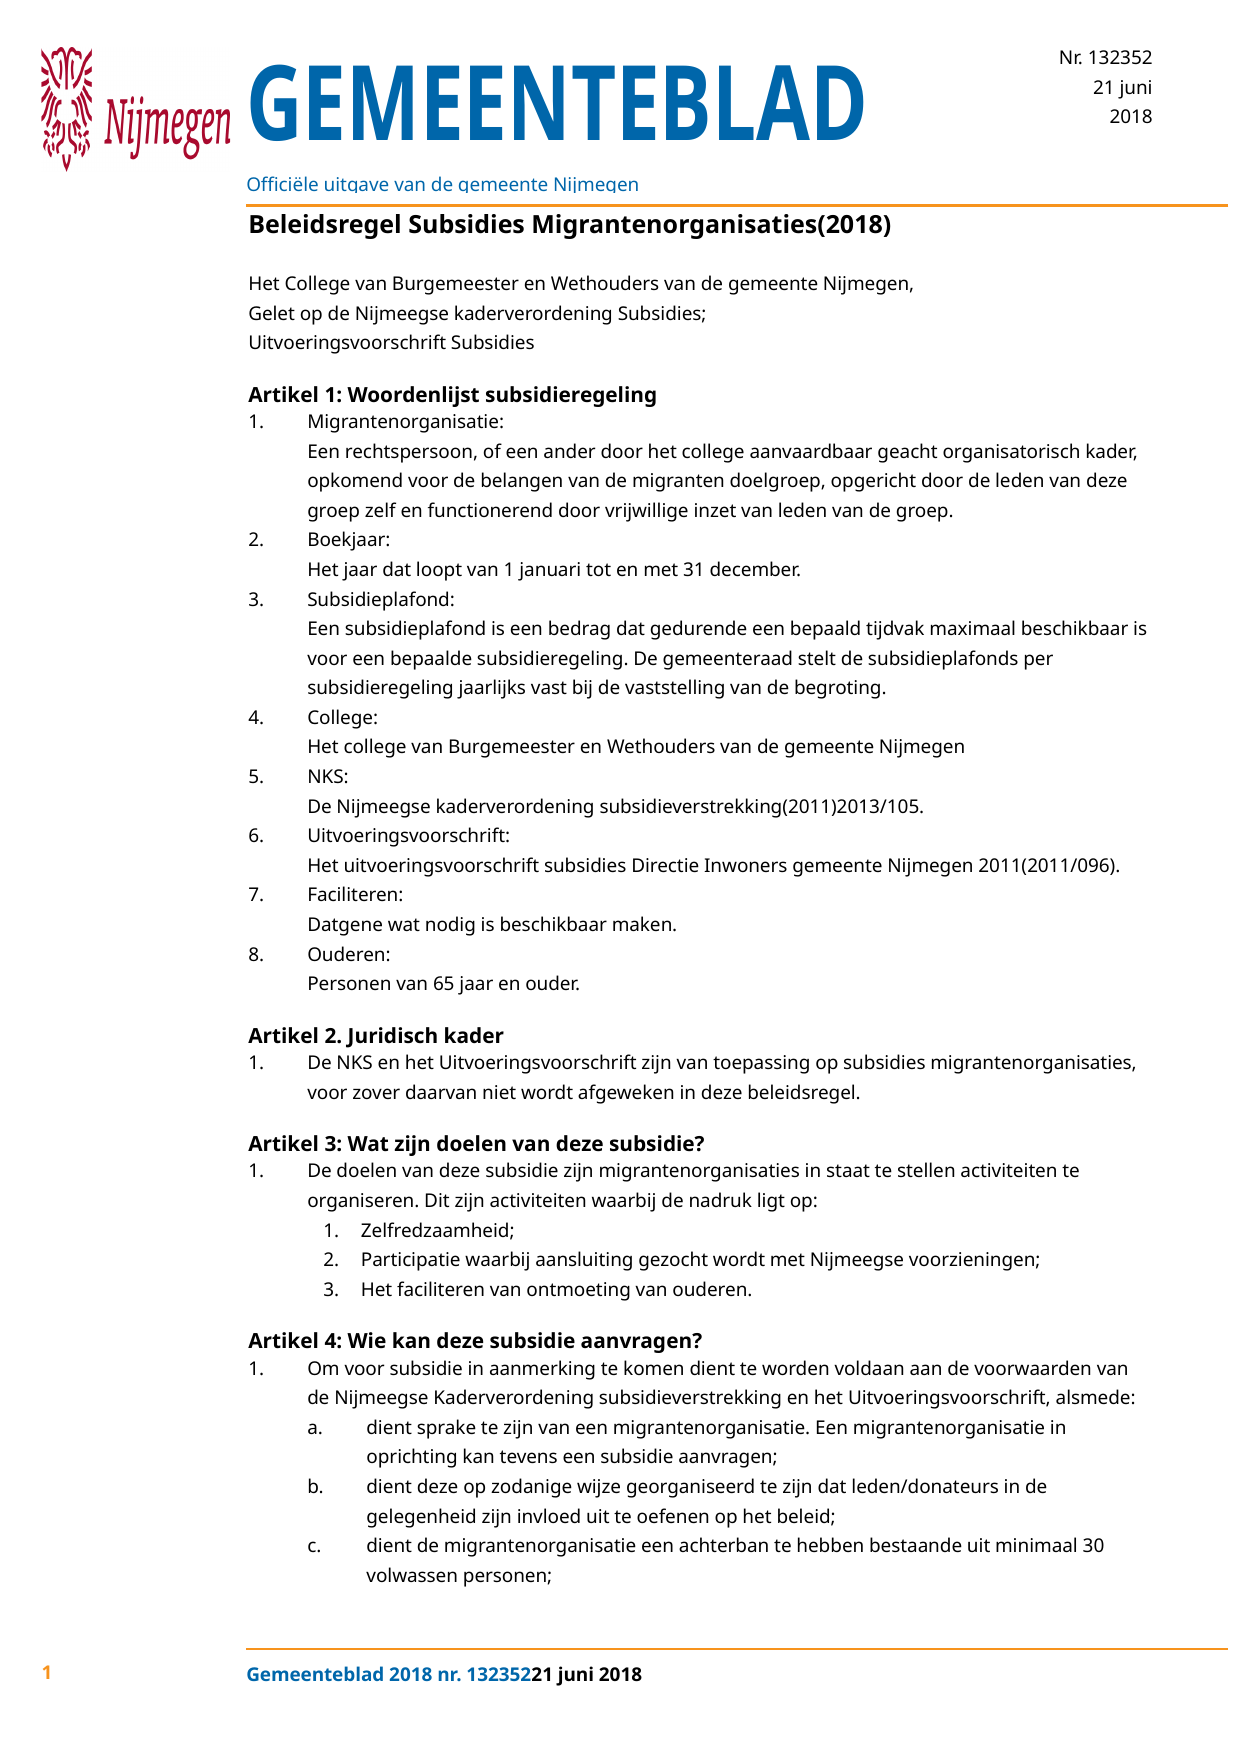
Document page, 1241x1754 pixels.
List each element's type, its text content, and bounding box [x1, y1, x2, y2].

list Het uitvoeringsvoorschrift subsidies Directie Inwoners gemeente Nijmegen 2011(2011/096). [248, 852, 1152, 878]
text Uitvoeringsvoorschrift Subsidies [248, 329, 1152, 355]
list Het faciliteren van ontmoeting van ouderen. [323, 1276, 1152, 1302]
list Ouderen: [248, 941, 1152, 967]
list Het college van Burgemeester en Wethouders van de gemeente Nijmegen [248, 734, 1152, 759]
list Zelfredzaamheid; [323, 1217, 1152, 1243]
list De NKS en het Uitvoeringsvoorschrift zijn van toepassing op subsidies migrantenorganisaties, voor zover daarvan niet wordt afgeweken in deze beleidsregel. [248, 1049, 1152, 1104]
list dient de migrantenorganisatie een achterban te hebben bestaande uit minimaal 30 volwassen personen; [307, 1532, 1152, 1588]
text Gelet op de Nijmeegse kaderverordening Subsidies; [248, 300, 1152, 326]
text Beleidsregel Subsidies Migrantenorganisaties(2018) [248, 207, 1152, 241]
list NKS: [248, 763, 1152, 789]
list De doelen van deze subsidie zijn migrantenorganisaties in staat te stellen activiteiten te organiseren. Dit zijn activiteiten waarbij de nadruk ligt op: [248, 1158, 1152, 1213]
list Faciliteren: [248, 882, 1152, 907]
list Boekjaar: [248, 527, 1152, 552]
list Personen van 65 jaar en ouder. [248, 970, 1152, 996]
list Subsidieplafond: [248, 586, 1152, 612]
text Artikel 2. Juridisch kader [248, 1021, 1152, 1049]
list College: [248, 704, 1152, 730]
text Artikel 4: Wie kan deze subsidie aanvragen? [248, 1326, 1152, 1355]
list Een rechtspersoon, of een ander door het college aanvaardbaar geacht organisatorisch kader, opkomend voor de belangen van de migranten doelgroep, opgericht door de leden van deze groep zelf en functionerend door vrijwillige inzet van leden van de groep. [248, 438, 1152, 523]
list dient deze op zodanige wijze georganiseerd te zijn dat leden/donateurs in de gelegenheid zijn invloed uit te oefenen op het beleid; [307, 1473, 1152, 1528]
list Participatie waarbij aansluiting gezocht wordt met Nijmeegse voorzieningen; [323, 1246, 1152, 1272]
list Datgene wat nodig is beschikbaar maken. [248, 911, 1152, 937]
list Om voor subsidie in aanmerking te komen dient te worden voldaan aan de voorwaarden van de Nijmeegse Kaderverordening subsidieverstrekking en het Uitvoeringsvoorschrift, alsmede: [248, 1355, 1152, 1410]
list De Nijmeegse kaderverordening subsidieverstrekking(2011)2013/105. [248, 793, 1152, 819]
text Artikel 1: Woordenlijst subsidieregeling [248, 380, 1152, 408]
text Artikel 3: Wat zijn doelen van deze subsidie? [248, 1129, 1152, 1158]
list Een subsidieplafond is een bedrag dat gedurende een bepaald tijdvak maximaal beschikbaar is voor een bepaalde subsidieregeling. De gemeenteraad stelt de subsidieplafonds per subsidieregeling jaarlijks vast bij de vaststelling van de begroting. [248, 615, 1152, 700]
list Uitvoeringsvoorschrift: [248, 822, 1152, 848]
list Het jaar dat loopt van 1 januari tot en met 31 december. [248, 556, 1152, 582]
picture [41, 47, 231, 172]
text Het College van Burgemeester en Wethouders van de gemeente Nijmegen, [248, 270, 1152, 296]
list Migrantenorganisatie: [248, 408, 1152, 434]
list dient sprake te zijn van een migrantenorganisatie. Een migrantenorganisatie in oprichting kan tevens een subsidie aanvragen; [307, 1414, 1152, 1469]
